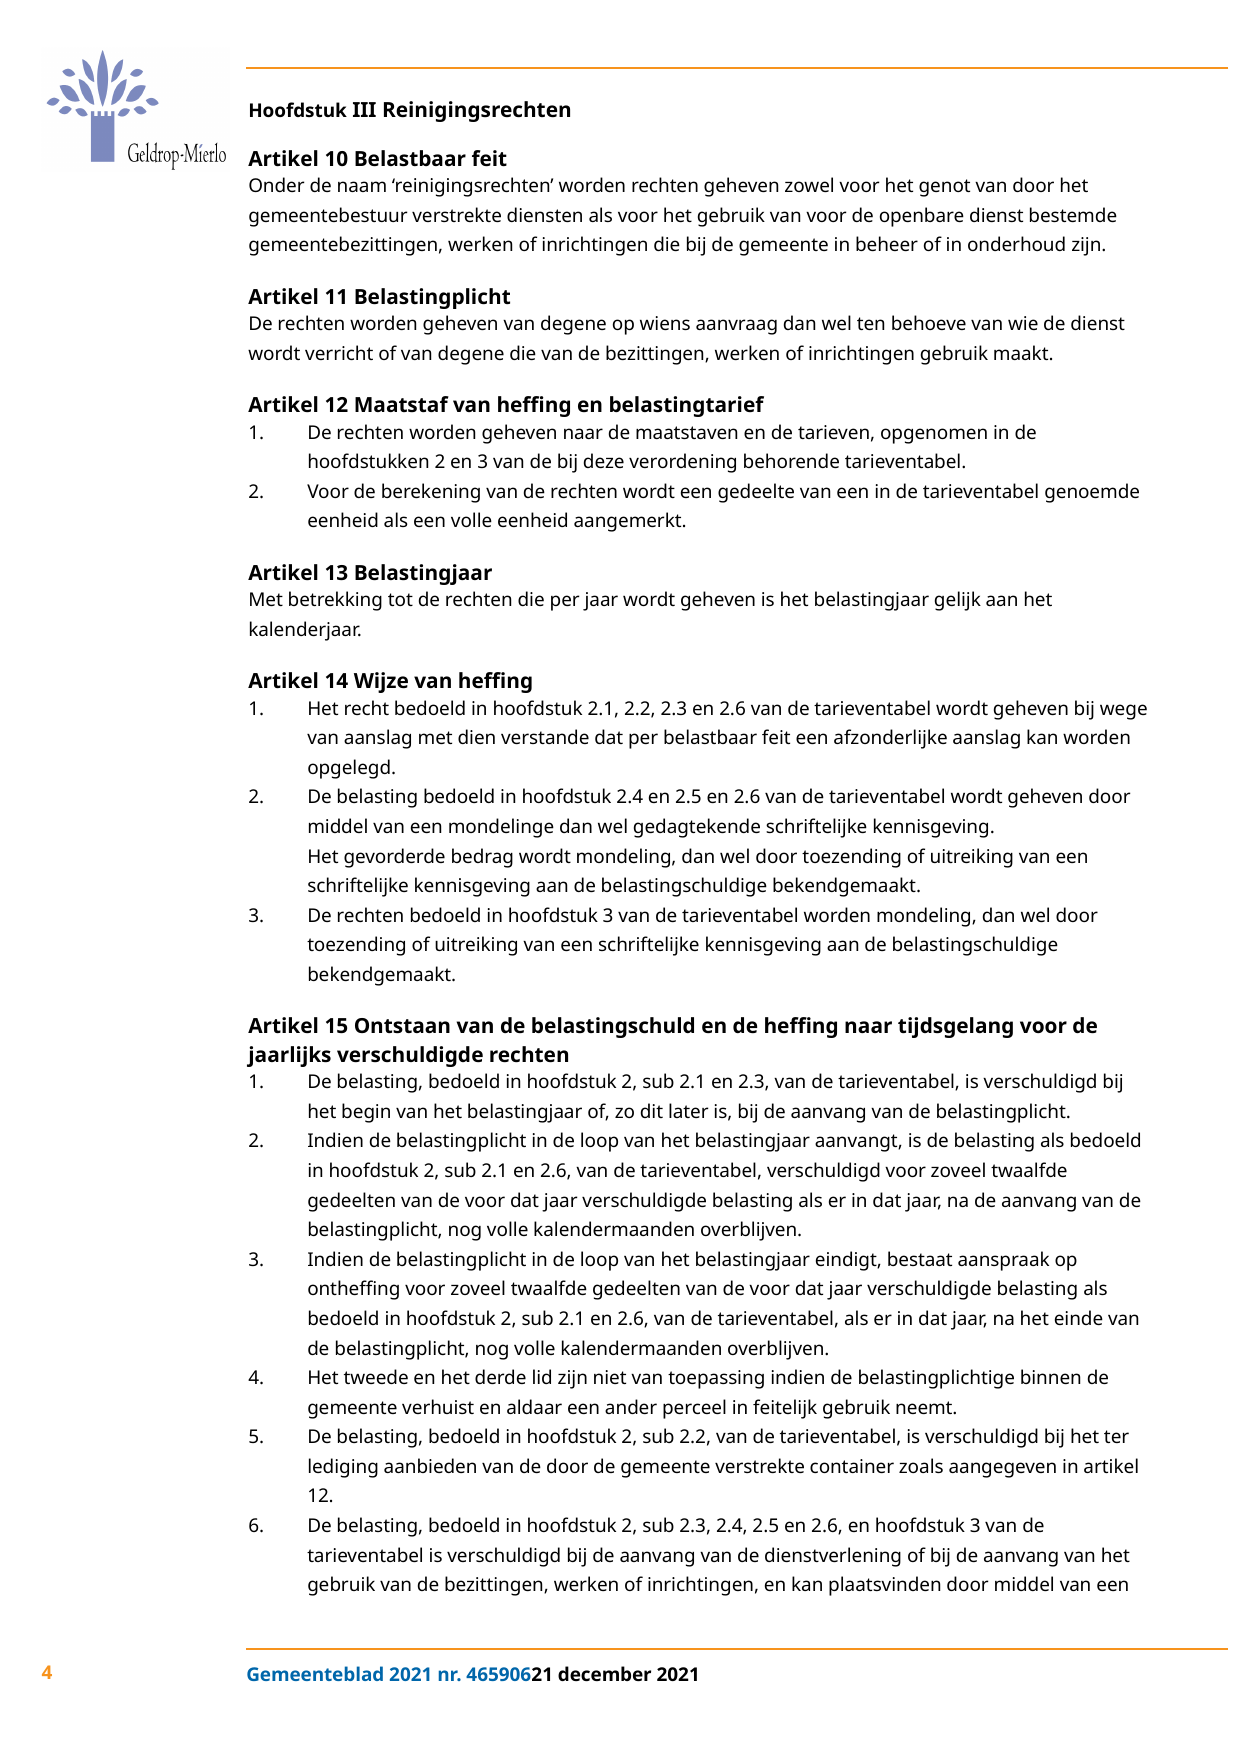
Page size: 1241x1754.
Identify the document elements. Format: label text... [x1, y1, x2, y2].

text Artikel 11 Belastingplicht [248, 282, 1152, 311]
list Voor de berekening van de rechten wordt een gedeelte van een in de tarieventabel genoemde eenheid als een volle eenheid aangemerkt. [248, 478, 1152, 533]
list Het recht bedoeld in hoofdstuk 2.1, 2.2, 2.3 en 2.6 van de tarieventabel wordt geheven bij wege van aanslag met dien verstande dat per belastbaar feit een afzonderlijke aanslag kan worden opgelegd. [248, 695, 1152, 780]
list Indien de belastingplicht in de loop van het belastingjaar eindigt, bestaat aanspraak op ontheffing voor zoveel twaalfde gedeelten van de voor dat jaar verschuldigde belasting als bedoeld in hoofdstuk 2, sub 2.1 en 2.6, van de tarieventabel, als er in dat jaar, na het einde van de belastingplicht, nog volle kalendermaanden overblijven. [248, 1246, 1152, 1361]
text Hoofdstuk III Reinigingsrechten [248, 95, 1152, 123]
list De belasting bedoeld in hoofdstuk 2.4 en 2.5 en 2.6 van de tarieventabel wordt geheven door middel van een mondelinge dan wel gedagtekende schriftelijke kennisgeving. [248, 784, 1152, 839]
text Artikel 13 Belastingjaar [248, 558, 1152, 587]
list De rechten worden geheven naar de maatstaven en de tarieven, opgenomen in de hoofdstukken 2 en 3 van de bij deze verordening behorende tarieventabel. [248, 419, 1152, 474]
list De rechten bedoeld in hoofdstuk 3 van de tarieventabel worden mondeling, dan wel door toezending of uitreiking van een schriftelijke kennisgeving aan de belastingschuldige bekendgemaakt. [248, 902, 1152, 987]
text Artikel 10 Belastbaar feit [248, 144, 1152, 172]
list De belasting, bedoeld in hoofdstuk 2, sub 2.3, 2.4, 2.5 en 2.6, en hoofdstuk 3 van de tarieventabel is verschuldigd bij de aanvang van de dienstverlening of bij de aanvang van het gebruik van de bezittingen, werken of inrichtingen, en kan plaatsvinden door middel van een [248, 1512, 1152, 1597]
text Artikel 15 Ontstaan van de belastingschuld en de heffing naar tijdsgelang voor de jaarlijks verschuldigde rechten [248, 1012, 1152, 1068]
text De rechten worden geheven van degene op wiens aanvraag dan wel ten behoeve van wie de dienst wordt verricht of van degene die van de bezittingen, werken of inrichtingen gebruik maakt. [248, 311, 1152, 366]
text Onder de naam ‘reinigingsrechten’ worden rechten geheven zowel voor het genot van door het gemeentebestuur verstrekte diensten als voor het gebruik van voor de openbare dienst bestemde gemeentebezittingen, werken of inrichtingen die bij de gemeente in beheer of in onderhoud zijn. [248, 172, 1152, 257]
list De belasting, bedoeld in hoofdstuk 2, sub 2.2, van de tarieventabel, is verschuldigd bij het ter lediging aanbieden van de door de gemeente verstrekte container zoals aangegeven in artikel 12. [248, 1423, 1152, 1508]
list Het tweede en het derde lid zijn niet van toepassing indien de belastingplichtige binnen de gemeente verhuist en aldaar een ander perceel in feitelijk gebruik neemt. [248, 1364, 1152, 1420]
picture [41, 47, 231, 172]
text Met betrekking tot de rechten die per jaar wordt geheven is het belastingjaar gelijk aan het kalenderjaar. [248, 587, 1152, 642]
list Indien de belastingplicht in de loop van het belastingjaar aanvangt, is de belasting als bedoeld in hoofdstuk 2, sub 2.1 en 2.6, van de tarieventabel, verschuldigd voor zoveel twaalfde gedeelten van de voor dat jaar verschuldigde belasting als er in dat jaar, na de aanvang van de belastingplicht, nog volle kalendermaanden overblijven. [248, 1128, 1152, 1242]
list De belasting, bedoeld in hoofdstuk 2, sub 2.1 en 2.3, van de tarieventabel, is verschuldigd bij het begin van het belastingjaar of, zo dit later is, bij de aanvang van de belastingplicht. [248, 1068, 1152, 1124]
text Artikel 14 Wijze van heffing [248, 667, 1152, 695]
text Artikel 12 Maatstaf van heffing en belastingtarief [248, 391, 1152, 419]
list Het gevorderde bedrag wordt mondeling, dan wel door toezending of uitreiking van een schriftelijke kennisgeving aan de belastingschuldige bekendgemaakt. [248, 843, 1152, 898]
